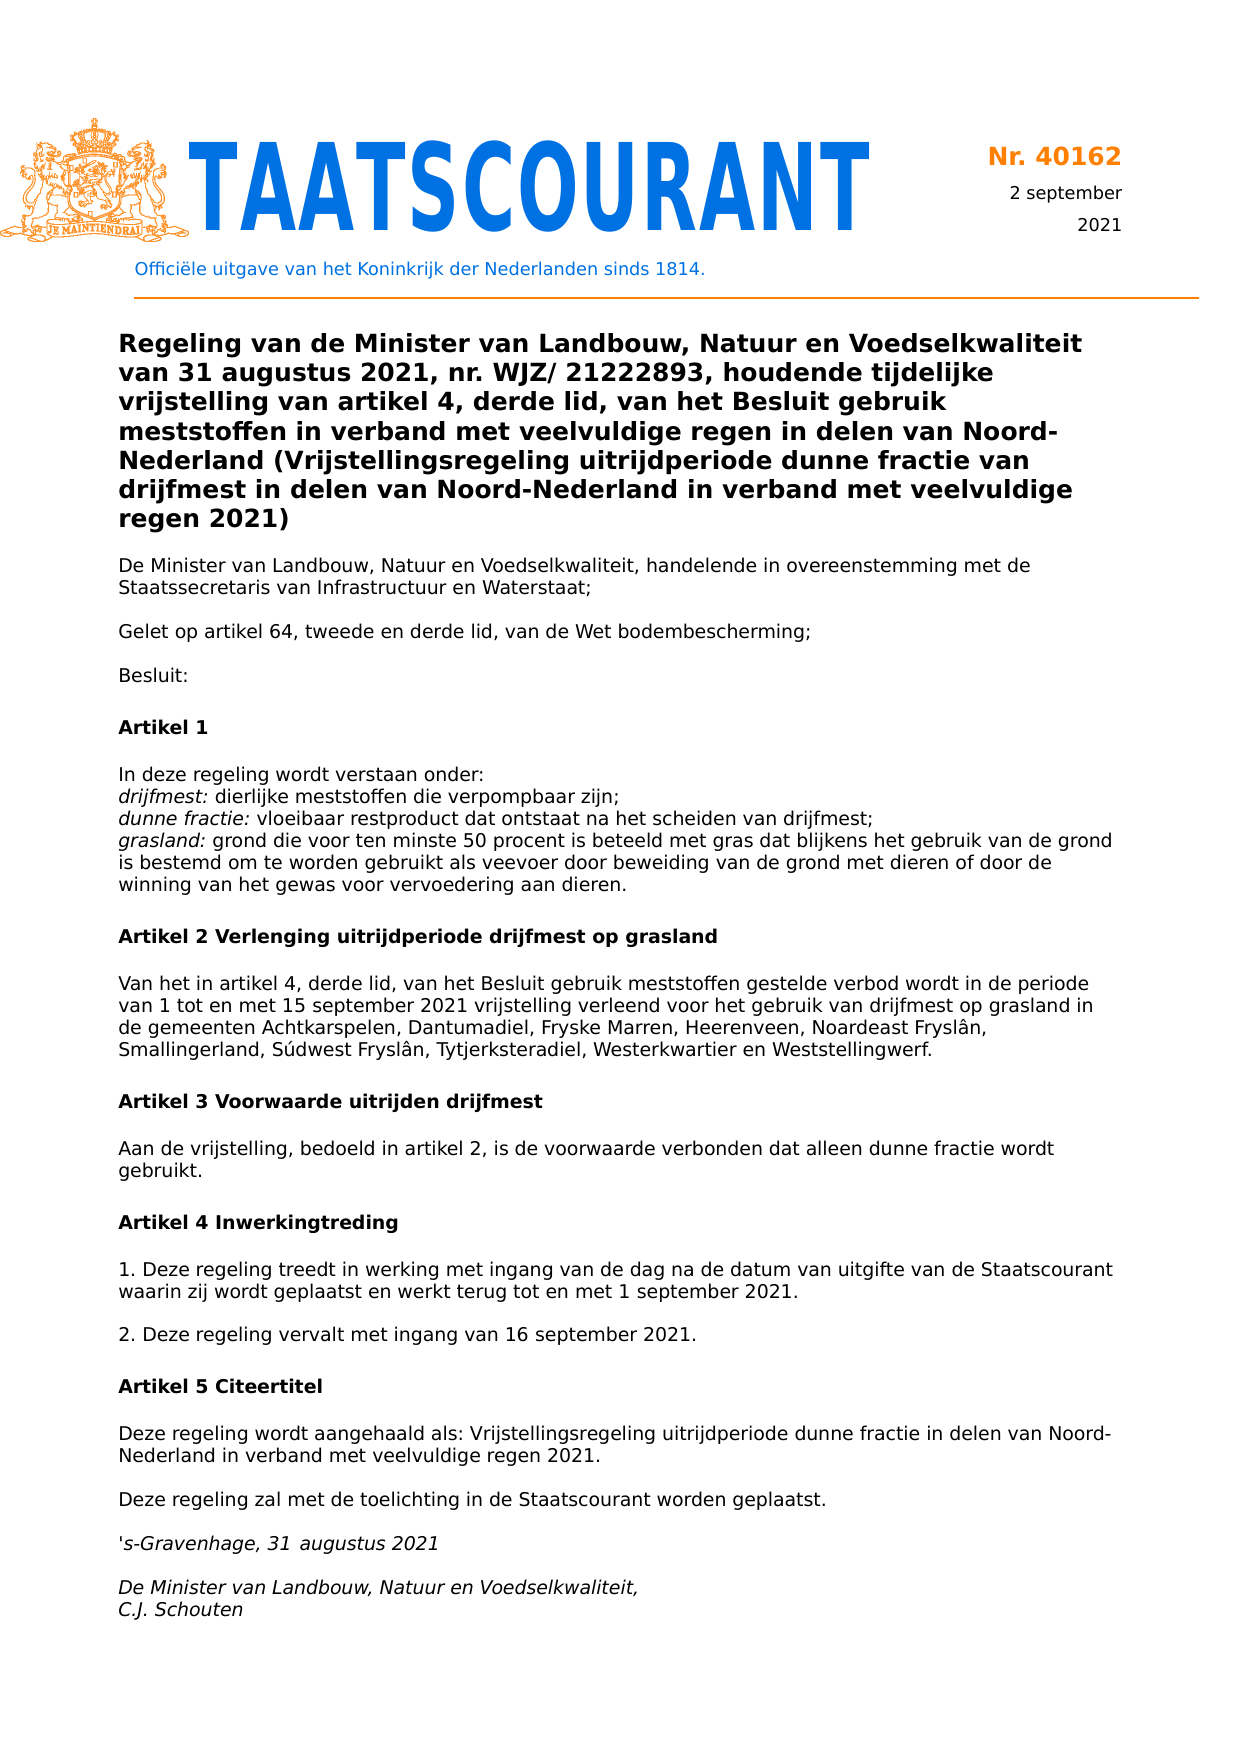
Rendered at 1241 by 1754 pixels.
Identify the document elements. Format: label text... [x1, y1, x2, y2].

picture [0, 118, 189, 242]
text Gelet op artikel 64, tweede en derde lid, van de Wet bodembescherming; [118, 621, 1122, 643]
text De Minister van Landbouw, Natuur en Voedselkwaliteit, C.J. Schouten [118, 1577, 1122, 1621]
table_cell 2 september [939, 177, 1199, 209]
table_header [0, 242, 134, 297]
subtitle Artikel 2 Verlenging uitrijdperiode drijfmest op grasland [118, 926, 1122, 948]
text grasland: grond die voor ten minste 50 procent is beteeld met gras dat blijkens het gebruik van de grond is bestemd om te worden gebruikt als veevoer door beweiding van de grond met dieren of door de winning van het gewas voor vervoedering aan dieren. [118, 830, 1122, 896]
subtitle Regeling van de Minister van Landbouw, Natuur en Voedselkwaliteit van 31 augustus 2021, nr. WJZ/ 21222893, houdende tijdelijke vrijstelling van artikel 4, derde lid, van het Besluit gebruik meststoffen in verband met veelvuldige regen in delen van Noord-Nederland (Vrijstellingsregeling uitrijdperiode dunne fractie van drijfmest in delen van Noord-Nederland in verband met veelvuldige regen 2021) [118, 329, 1122, 533]
subtitle Artikel 1 [118, 717, 1122, 739]
text 2. Deze regeling vervalt met ingang van 16 september 2021. [118, 1324, 1122, 1346]
table_cell 2021 [939, 209, 1199, 259]
subtitle Artikel 3 Voorwaarde uitrijden drijfmest [118, 1091, 1122, 1113]
text 1. Deze regeling treedt in werking met ingang van de dag na de datum van uitgifte van de Staatscourant waarin zij wordt geplaatst en werkt terug tot en met 1 september 2021. [118, 1258, 1122, 1302]
table_header STAATSCOURANT [134, 118, 939, 259]
text Van het in artikel 4, derde lid, van het Besluit gebruik meststoffen gestelde verbod wordt in de periode van 1 tot en met 15 september 2021 vrijstelling verleend voor het gebruik van drijfmest op grasland in de gemeenten Achtkarspelen, Dantumadiel, Fryske Marren, Heerenveen, Noardeast Fryslân, Smallingerland, Súdwest Fryslân, Tytjerksteradiel, Westerkwartier en Weststellingwerf. [118, 973, 1122, 1061]
subtitle Artikel 4 Inwerkingtreding [118, 1212, 1122, 1233]
text dunne fractie: vloeibaar restproduct dat ontstaat na het scheiden van drijfmest; [118, 808, 1122, 830]
text drijfmest: dierlijke meststoffen die verpompbaar zijn; [118, 786, 1122, 808]
subtitle Artikel 5 Citeertitel [118, 1376, 1122, 1398]
text Aan de vrijstelling, bedoeld in artikel 2, is de voorwaarde verbonden dat alleen dunne fractie wordt gebruikt. [118, 1138, 1122, 1182]
text Deze regeling wordt aangehaald als: Vrijstellingsregeling uitrijdperiode dunne fractie in delen van Noord-Nederland in verband met veelvuldige regen 2021. [118, 1423, 1122, 1467]
text Besluit: [118, 665, 1122, 687]
text 's-Gravenhage, 31 augustus 2021 [118, 1533, 1122, 1555]
table_cell Officiële uitgave van het Koninkrijk der Nederlanden sinds 1814. [134, 259, 1199, 297]
text Deze regeling zal met de toelichting in de Staatscourant worden geplaatst. [118, 1489, 1122, 1511]
table_header Nr. 40162 [939, 118, 1199, 177]
text De Minister van Landbouw, Natuur en Voedselkwaliteit, handelende in overeenstemming met de Staatssecretaris van Infrastructuur en Waterstaat; [118, 555, 1122, 599]
text In deze regeling wordt verstaan onder: [118, 764, 1122, 786]
